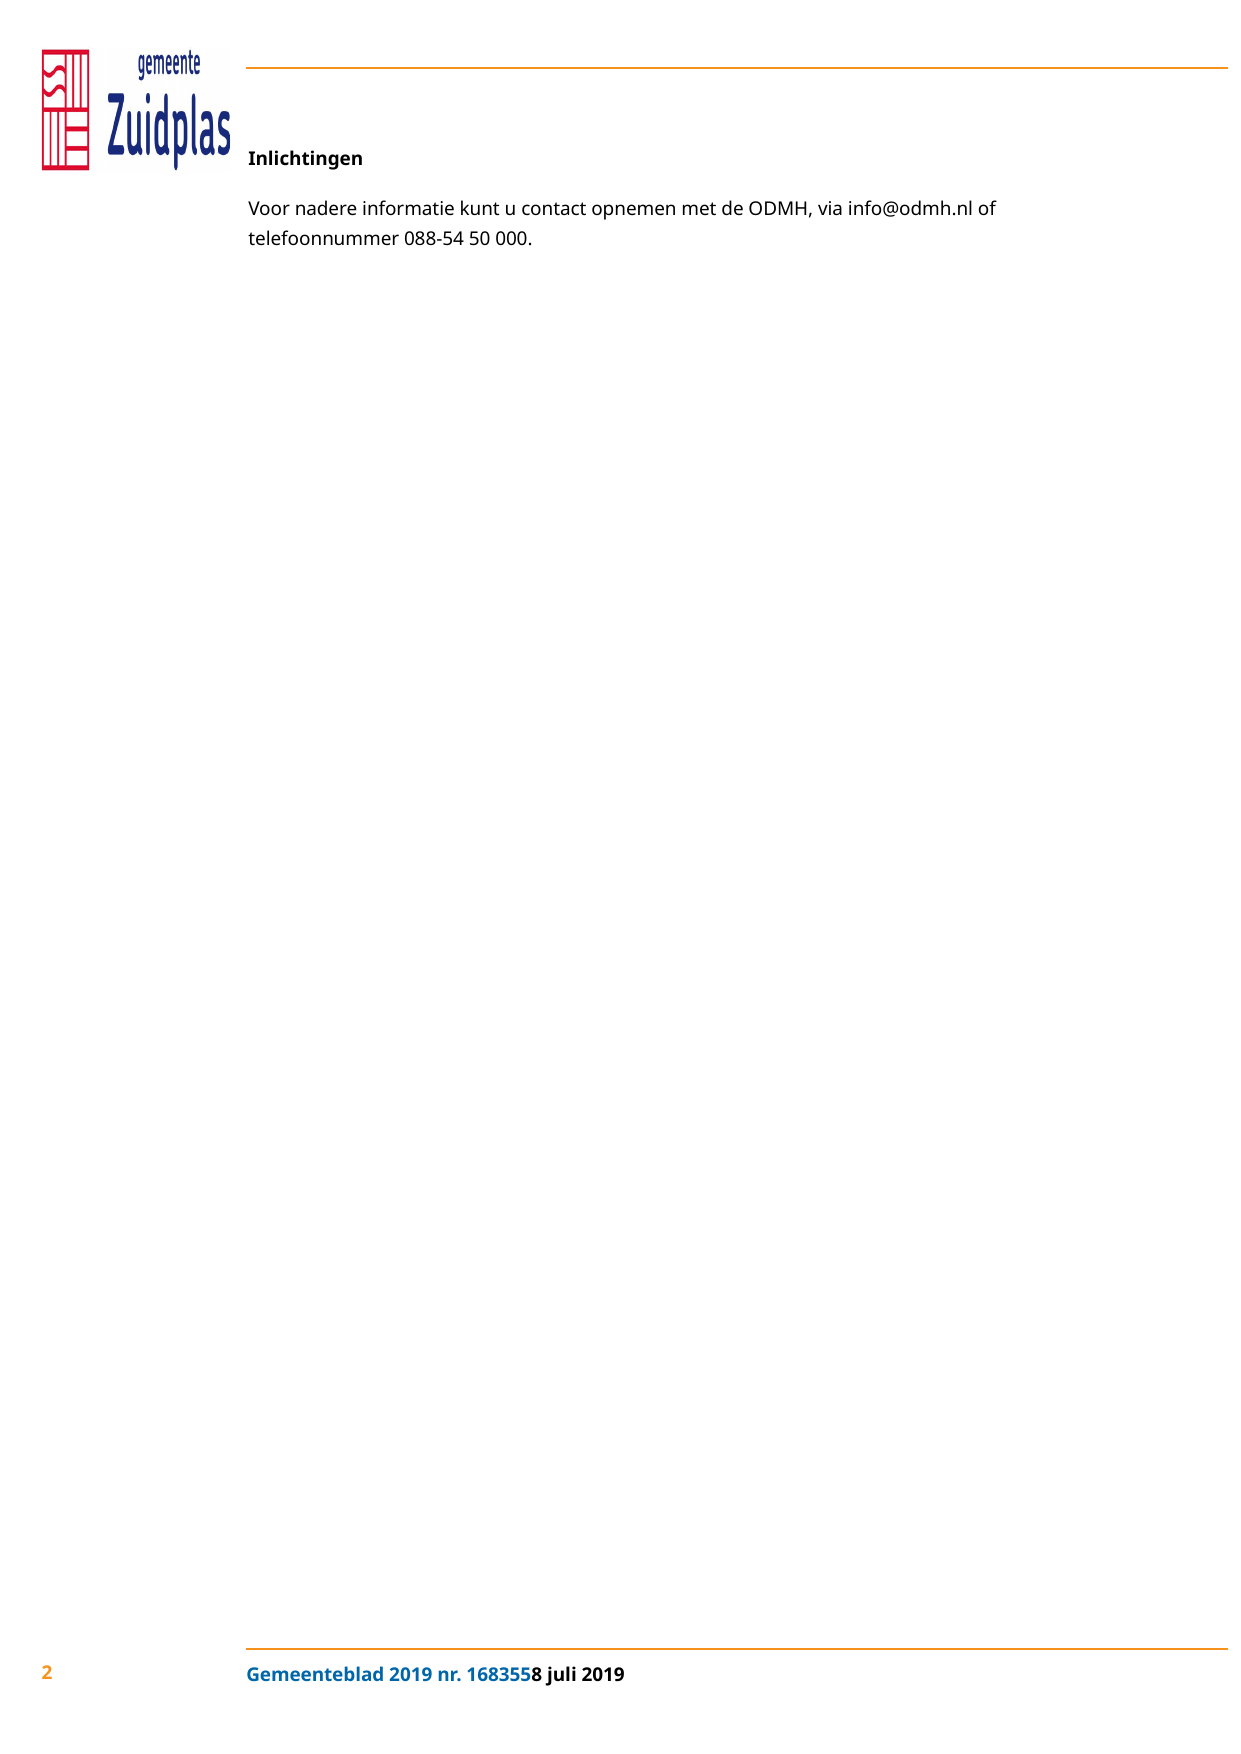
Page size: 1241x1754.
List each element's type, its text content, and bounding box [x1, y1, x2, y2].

picture [41, 47, 231, 172]
text Inlichtingen [248, 145, 1152, 171]
text Voor nadere informatie kunt u contact opnemen met de ODMH, via info@odmh.nl of telefoonnummer 088-54 50 000. [248, 196, 1152, 251]
